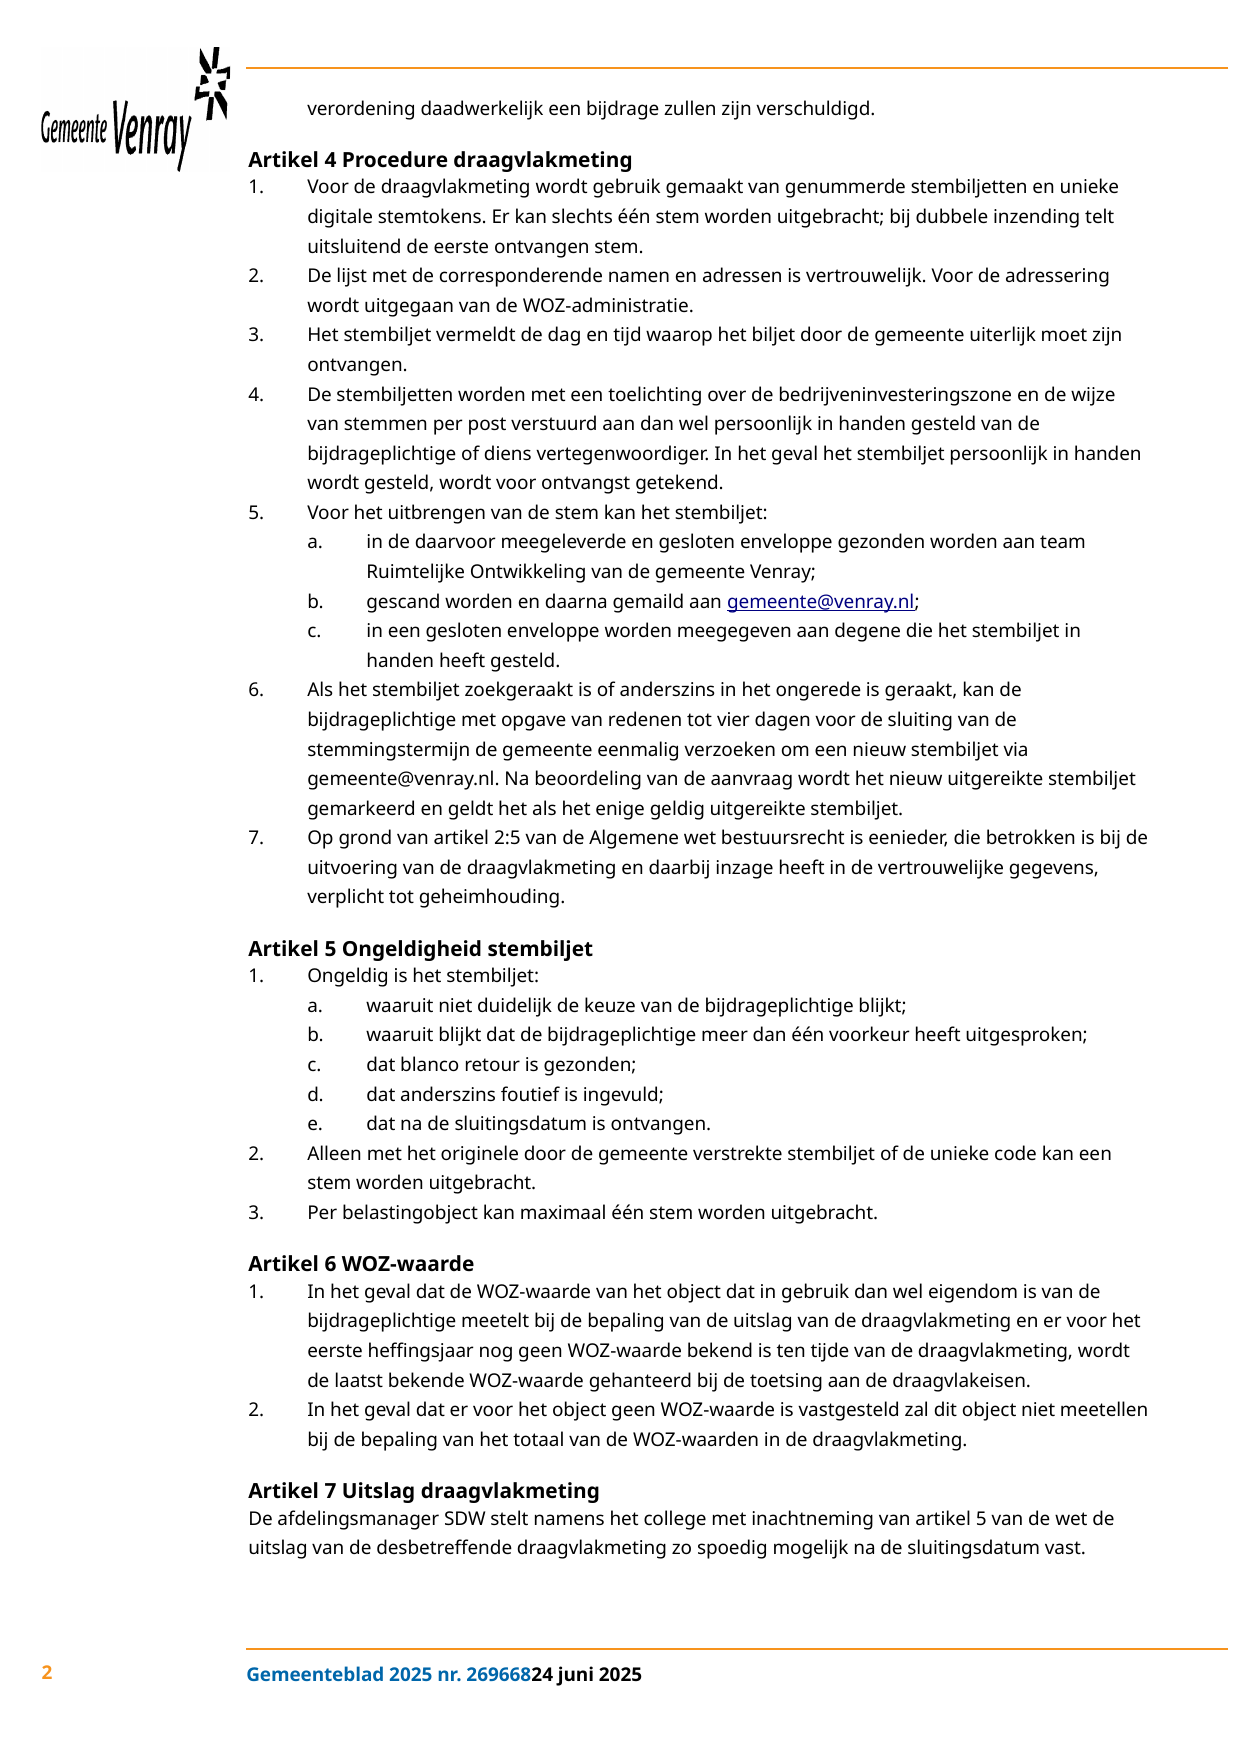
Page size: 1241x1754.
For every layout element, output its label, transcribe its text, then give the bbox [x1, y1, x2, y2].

text Artikel 4 Procedure draagvlakmeting [248, 145, 1152, 174]
list verordening daadwerkelijk een bijdrage zullen zijn verschuldigd. [248, 95, 1152, 121]
list waaruit niet duidelijk de keuze van de bijdrageplichtige blijkt; [307, 992, 1152, 1018]
list Als het stembiljet zoekgeraakt is of anderszins in het ongerede is geraakt, kan de bijdrageplichtige met opgave van redenen tot vier dagen voor de sluiting van de stemmingstermijn de gemeente eenmalig verzoeken om een nieuw stembiljet via gemeente@venray.nl. Na beoordeling van de aanvraag wordt het nieuw uitgereikte stembiljet gemarkeerd en geldt het als het enige geldig uitgereikte stembiljet. [248, 677, 1152, 821]
list gescand worden en daarna gemaild aan gemeente@venray.nl; [307, 588, 1152, 613]
list Voor het uitbrengen van de stem kan het stembiljet: [248, 499, 1152, 525]
list dat anderszins foutief is ingevuld; [307, 1081, 1152, 1107]
text Artikel 7 Uitslag draagvlakmeting [248, 1476, 1152, 1505]
text Artikel 5 Ongeldigheid stembiljet [248, 934, 1152, 962]
list dat na de sluitingsdatum is ontvangen. [307, 1110, 1152, 1136]
list In het geval dat er voor het object geen WOZ-waarde is vastgesteld zal dit object niet meetellen bij de bepaling van het totaal van de WOZ-waarden in de draagvlakmeting. [248, 1396, 1152, 1452]
list Het stembiljet vermeldt de dag en tijd waarop het biljet door de gemeente uiterlijk moet zijn ontvangen. [248, 322, 1152, 377]
list In het geval dat de WOZ-waarde van het object dat in gebruik dan wel eigendom is van de bijdrageplichtige meetelt bij de bepaling van de uitslag van de draagvlakmeting en er voor het eerste heffingsjaar nog geen WOZ-waarde bekend is ten tijde van de draagvlakmeting, wordt de laatst bekende WOZ-waarde gehanteerd bij de toetsing aan de draagvlakeisen. [248, 1278, 1152, 1392]
text De afdelingsmanager SDW stelt namens het college met inachtneming van artikel 5 van de wet de uitslag van de desbetreffende draagvlakmeting zo spoedig mogelijk na de sluitingsdatum vast. [248, 1505, 1152, 1560]
list in de daarvoor meegeleverde en gesloten enveloppe gezonden worden aan team Ruimtelijke Ontwikkeling van de gemeente Venray; [307, 529, 1152, 584]
list De lijst met de corresponderende namen en adressen is vertrouwelijk. Voor de adressering wordt uitgegaan van de WOZ-administratie. [248, 262, 1152, 318]
list De stembiljetten worden met een toelichting over de bedrijveninvesteringszone en de wijze van stemmen per post verstuurd aan dan wel persoonlijk in handen gesteld van de bijdrageplichtige of diens vertegenwoordiger. In het geval het stembiljet persoonlijk in handen wordt gesteld, wordt voor ontvangst getekend. [248, 381, 1152, 495]
list dat blanco retour is gezonden; [307, 1051, 1152, 1077]
list Alleen met het originele door de gemeente verstrekte stembiljet of de unieke code kan een stem worden uitgebracht. [248, 1140, 1152, 1195]
list Op grond van artikel 2:5 van de Algemene wet bestuursrecht is eenieder, die betrokken is bij de uitvoering van de draagvlakmeting en daarbij inzage heeft in de vertrouwelijke gegevens, verplicht tot geheimhouding. [248, 824, 1152, 909]
text Artikel 6 WOZ-waarde [248, 1249, 1152, 1278]
picture [41, 47, 231, 172]
list Per belastingobject kan maximaal één stem worden uitgebracht. [248, 1199, 1152, 1225]
list in een gesloten enveloppe worden meegegeven aan degene die het stembiljet in handen heeft gesteld. [307, 617, 1152, 673]
list Voor de draagvlakmeting wordt gebruik gemaakt van genummerde stembiljetten en unieke digitale stemtokens. Er kan slechts één stem worden uitgebracht; bij dubbele inzending telt uitsluitend de eerste ontvangen stem. [248, 174, 1152, 258]
list Ongeldig is het stembiljet: [248, 962, 1152, 988]
list waaruit blijkt dat de bijdrageplichtige meer dan één voorkeur heeft uitgesproken; [307, 1022, 1152, 1047]
